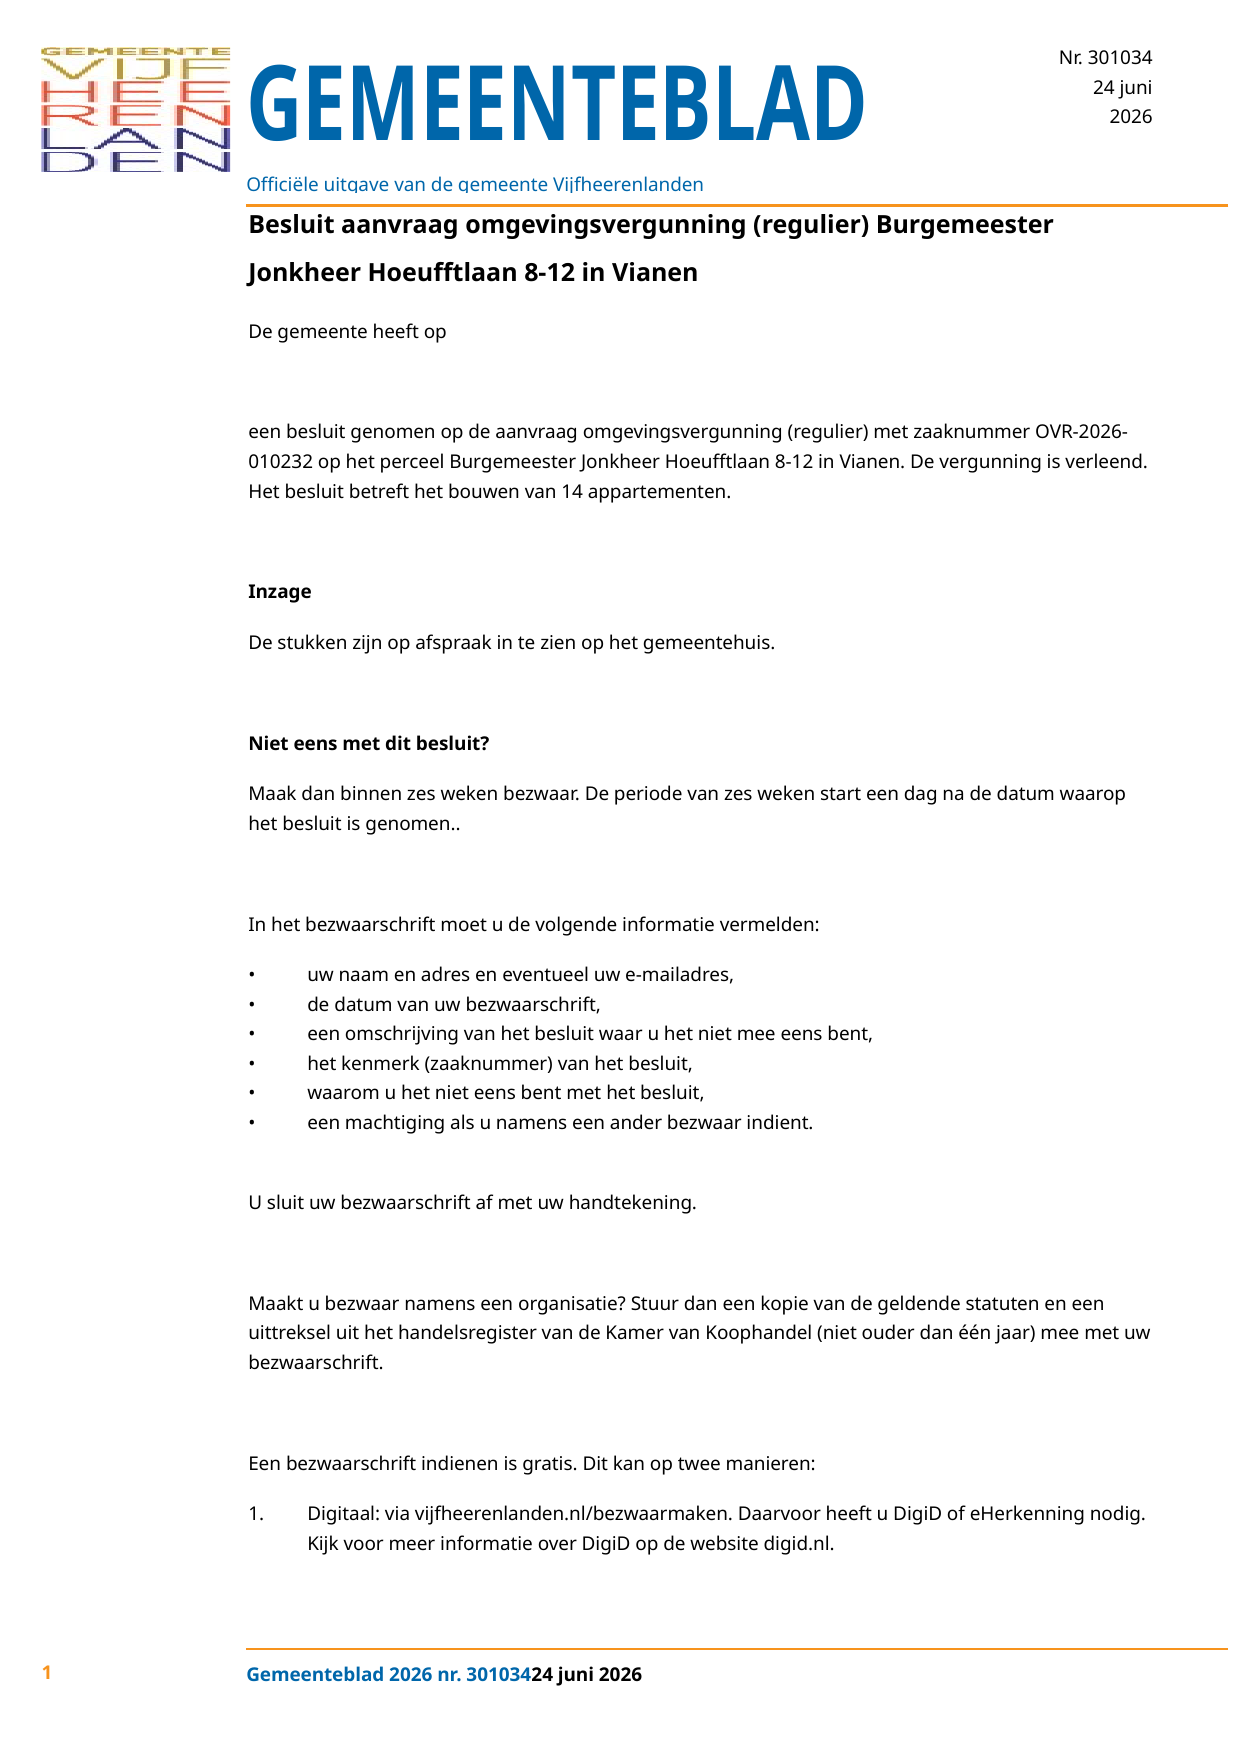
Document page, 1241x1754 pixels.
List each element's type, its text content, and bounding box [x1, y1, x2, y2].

text Een bezwaarschrift indienen is gratis. Dit kan op twee manieren: [248, 1450, 1152, 1476]
list een omschrijving van het besluit waar u het niet mee eens bent, [248, 1020, 1152, 1046]
list uw naam en adres en eventueel uw e-mailadres, [248, 961, 1152, 987]
text Inzage [248, 579, 1152, 604]
text Besluit aanvraag omgevingsvergunning (regulier) Burgemeester Jonkheer Hoeufftlaan 8-12 in Vianen [248, 207, 1152, 288]
list het kenmerk (zaaknummer) van het besluit, [248, 1050, 1152, 1076]
text De stukken zijn op afspraak in te zien op het gemeentehuis. [248, 629, 1152, 655]
text Maak dan binnen zes weken bezwaar. De periode van zes weken start een dag na de datum waarop het besluit is genomen.. [248, 780, 1152, 836]
list waarom u het niet eens bent met het besluit, [248, 1079, 1152, 1105]
picture [41, 47, 231, 172]
list de datum van uw bezwaarschrift, [248, 991, 1152, 1017]
text Maakt u bezwaar namens een organisatie? Stuur dan een kopie van de geldende statuten en een uittreksel uit het handelsregister van de Kamer van Koophandel (niet ouder dan één jaar) mee met uw bezwaarschrift. [248, 1290, 1152, 1375]
list Digitaal: via vijfheerenlanden.nl/bezwaarmaken. Daarvoor heeft u DigiD of eHerkenning nodig. Kijk voor meer informatie over DigiD op de website digid.nl. [248, 1500, 1152, 1556]
text een besluit genomen op de aanvraag omgevingsvergunning (regulier) met zaaknummer OVR-2026-010232 op het perceel Burgemeester Jonkheer Hoeufftlaan 8-12 in Vianen. De vergunning is verleend. Het besluit betreft het bouwen van 14 appartementen. [248, 419, 1152, 504]
text U sluit uw bezwaarschrift af met uw handtekening. [248, 1189, 1152, 1215]
list een machtiging als u namens een ander bezwaar indient. [248, 1109, 1152, 1135]
text In het bezwaarschrift moet u de volgende informatie vermelden: [248, 911, 1152, 937]
text Niet eens met dit besluit? [248, 730, 1152, 756]
text De gemeente heeft op [248, 318, 1152, 344]
